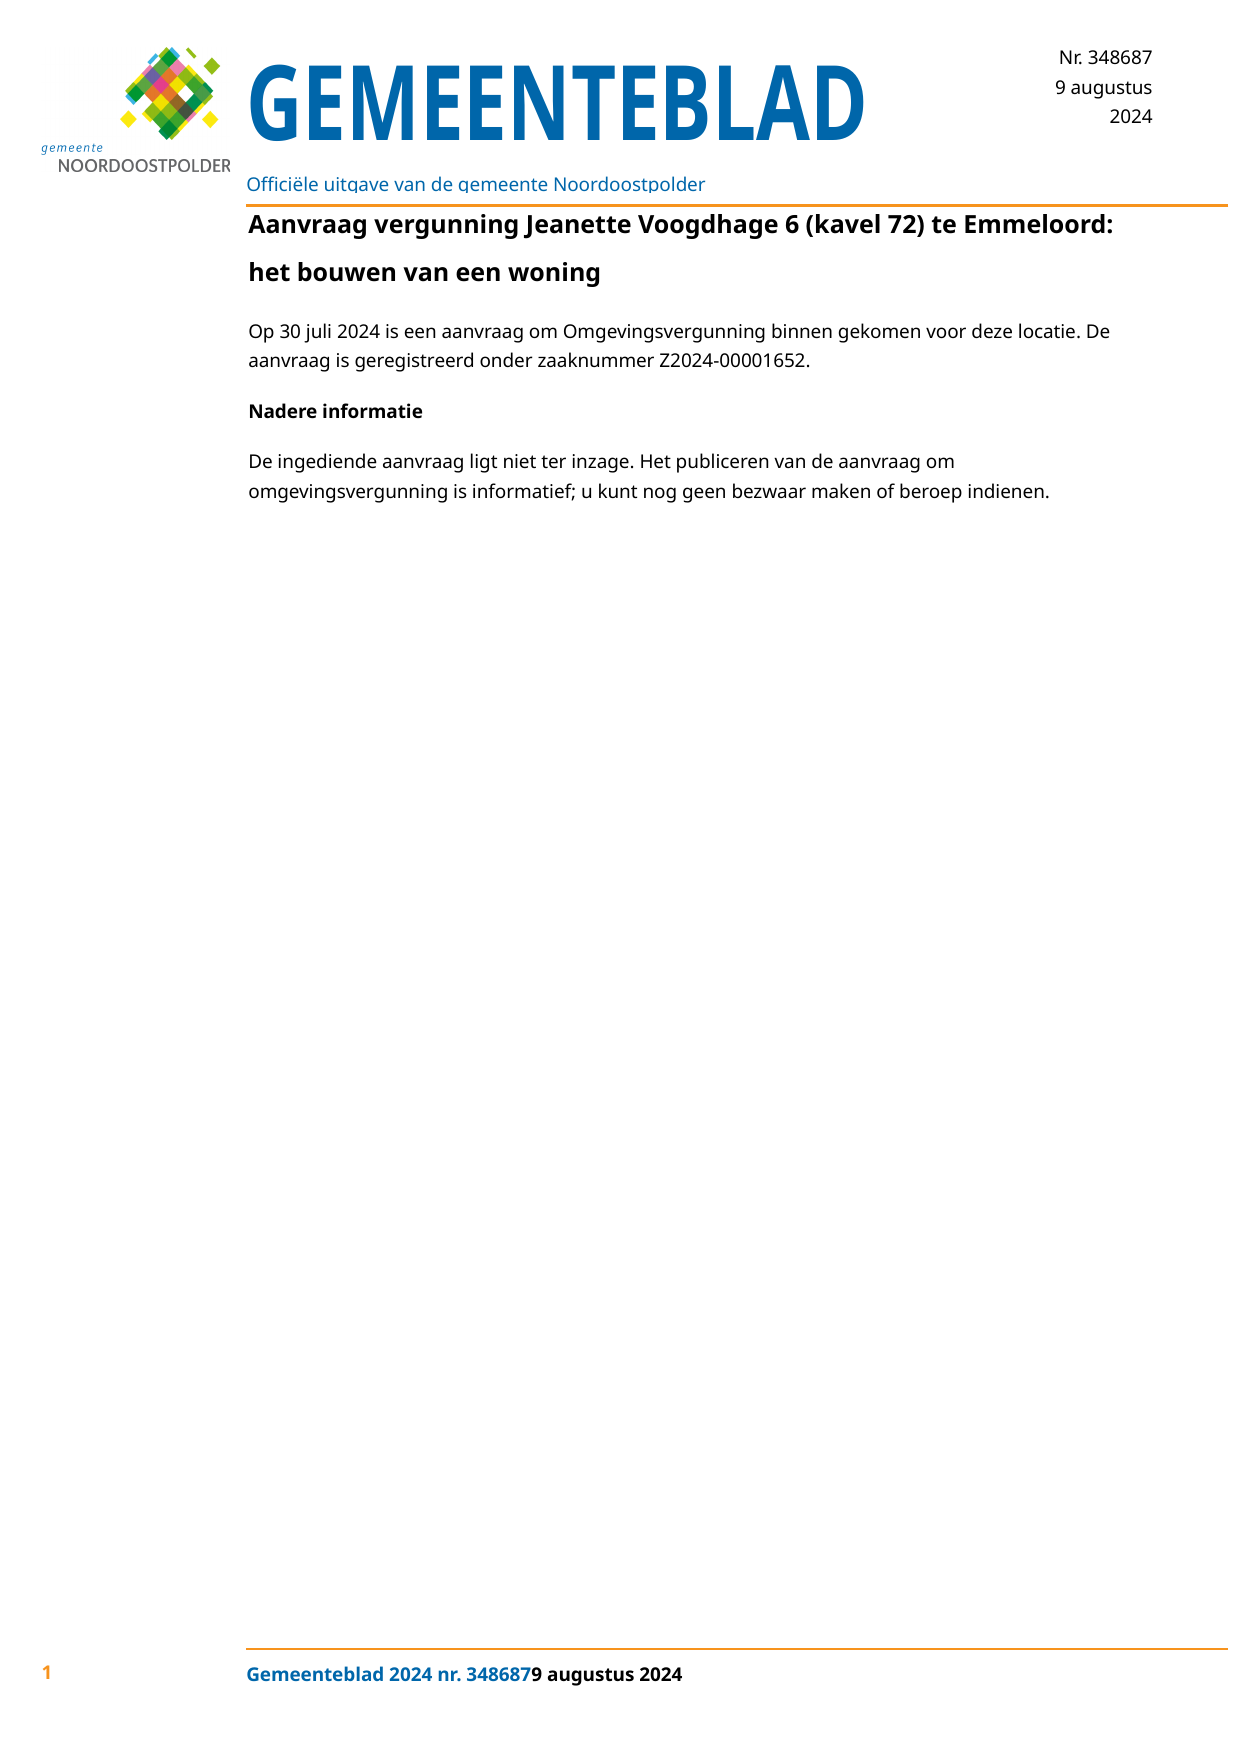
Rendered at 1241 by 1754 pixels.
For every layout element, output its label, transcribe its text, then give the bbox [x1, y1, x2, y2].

text Nadere informatie [248, 398, 1152, 424]
text Aanvraag vergunning Jeanette Voogdhage 6 (kavel 72) te Emmeloord: het bouwen van een woning [248, 207, 1152, 288]
text De ingediende aanvraag ligt niet ter inzage. Het publiceren van de aanvraag om omgevingsvergunning is informatief; u kunt nog geen bezwaar maken of beroep indienen. [248, 448, 1152, 504]
text Op 30 juli 2024 is een aanvraag om Omgevingsvergunning binnen gekomen voor deze locatie. De aanvraag is geregistreerd onder zaaknummer Z2024-00001652. [248, 318, 1152, 373]
picture [41, 47, 231, 172]
